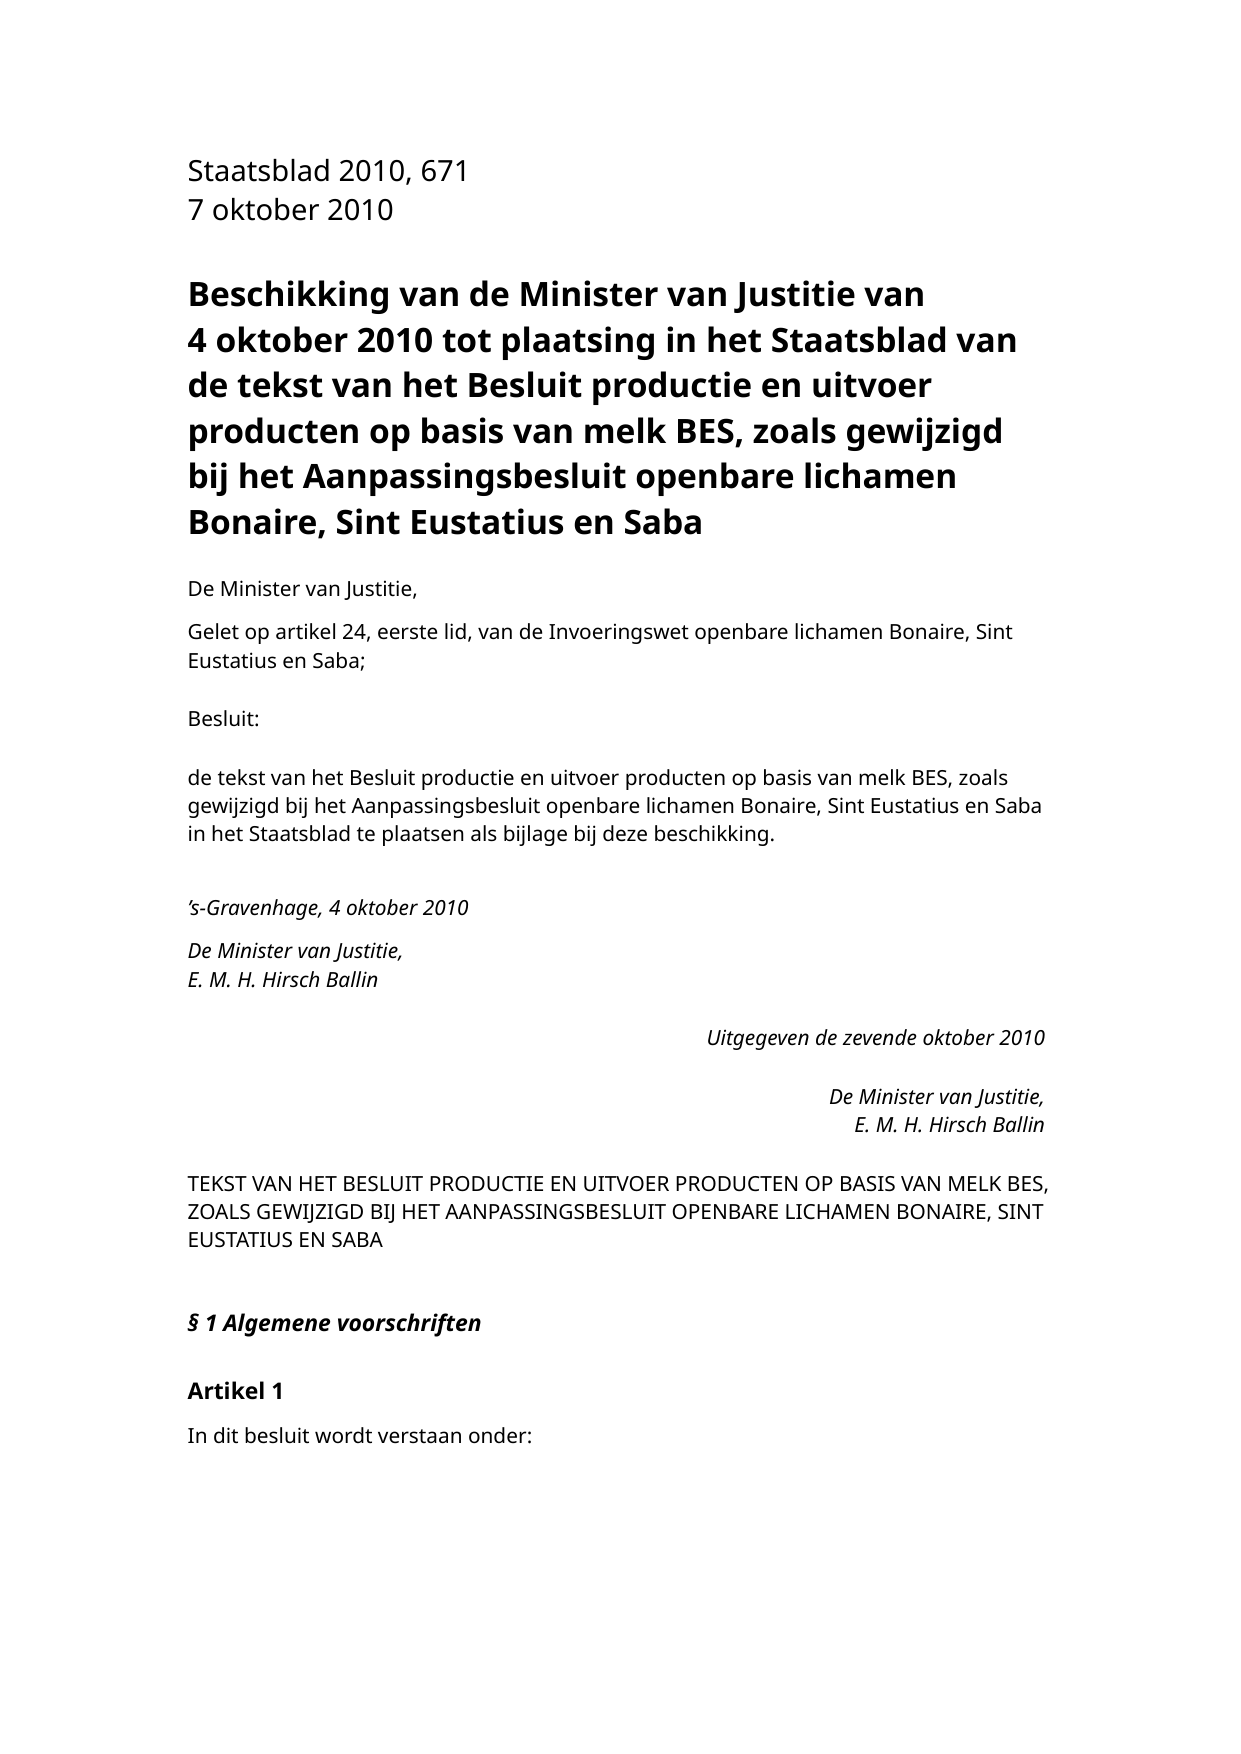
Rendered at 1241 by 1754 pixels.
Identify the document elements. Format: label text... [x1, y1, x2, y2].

text Besluit: [187, 704, 1053, 733]
text Gelet op artikel 24, eerste lid, van de Invoeringswet openbare lichamen Bonaire, Sint Eustatius en Saba; [187, 617, 1053, 674]
subtitle Beschikking van de Minister van Justitie van 4 oktober 2010 tot plaatsing in het Staatsblad van de tekst van het Besluit productie en uitvoer producten op basis van melk BES, zoals gewijzigd bij het Aanpassingsbesluit openbare lichamen Bonaire, Sint Eustatius en Saba [187, 271, 1053, 544]
subtitle § 1 Algemene voorschriften [187, 1306, 1053, 1338]
text In dit besluit wordt verstaan onder: [187, 1421, 1053, 1450]
subtitle TEKST VAN HET BESLUIT PRODUCTIE EN UITVOER PRODUCTEN OP BASIS VAN MELK BES, ZOALS GEWIJZIGD BIJ HET AANPASSINGSBESLUIT OPENBARE LICHAMEN BONAIRE, SINT EUSTATIUS EN SABA [187, 1169, 1053, 1254]
text Staatsblad 2010, 671 [187, 150, 1053, 190]
text 7 oktober 2010 [187, 190, 1053, 229]
text De Minister van Justitie, [187, 936, 1053, 965]
text E. M. H. Hirsch Ballin [187, 1110, 1053, 1139]
text De Minister van Justitie, [187, 574, 1053, 602]
text De Minister van Justitie, [187, 1082, 1053, 1110]
subtitle Artikel 1 [187, 1375, 1053, 1406]
text de tekst van het Besluit productie en uitvoer producten op basis van melk BES, zoals gewijzigd bij het Aanpassingsbesluit openbare lichamen Bonaire, Sint Eustatius en Saba in het Staatsblad te plaatsen als bijlage bij deze beschikking. [187, 763, 1053, 848]
text Uitgegeven de zevende oktober 2010 [187, 1023, 1053, 1052]
text E. M. H. Hirsch Ballin [187, 965, 1053, 993]
text ’s-Gravenhage, 4 oktober 2010 [187, 893, 1053, 921]
